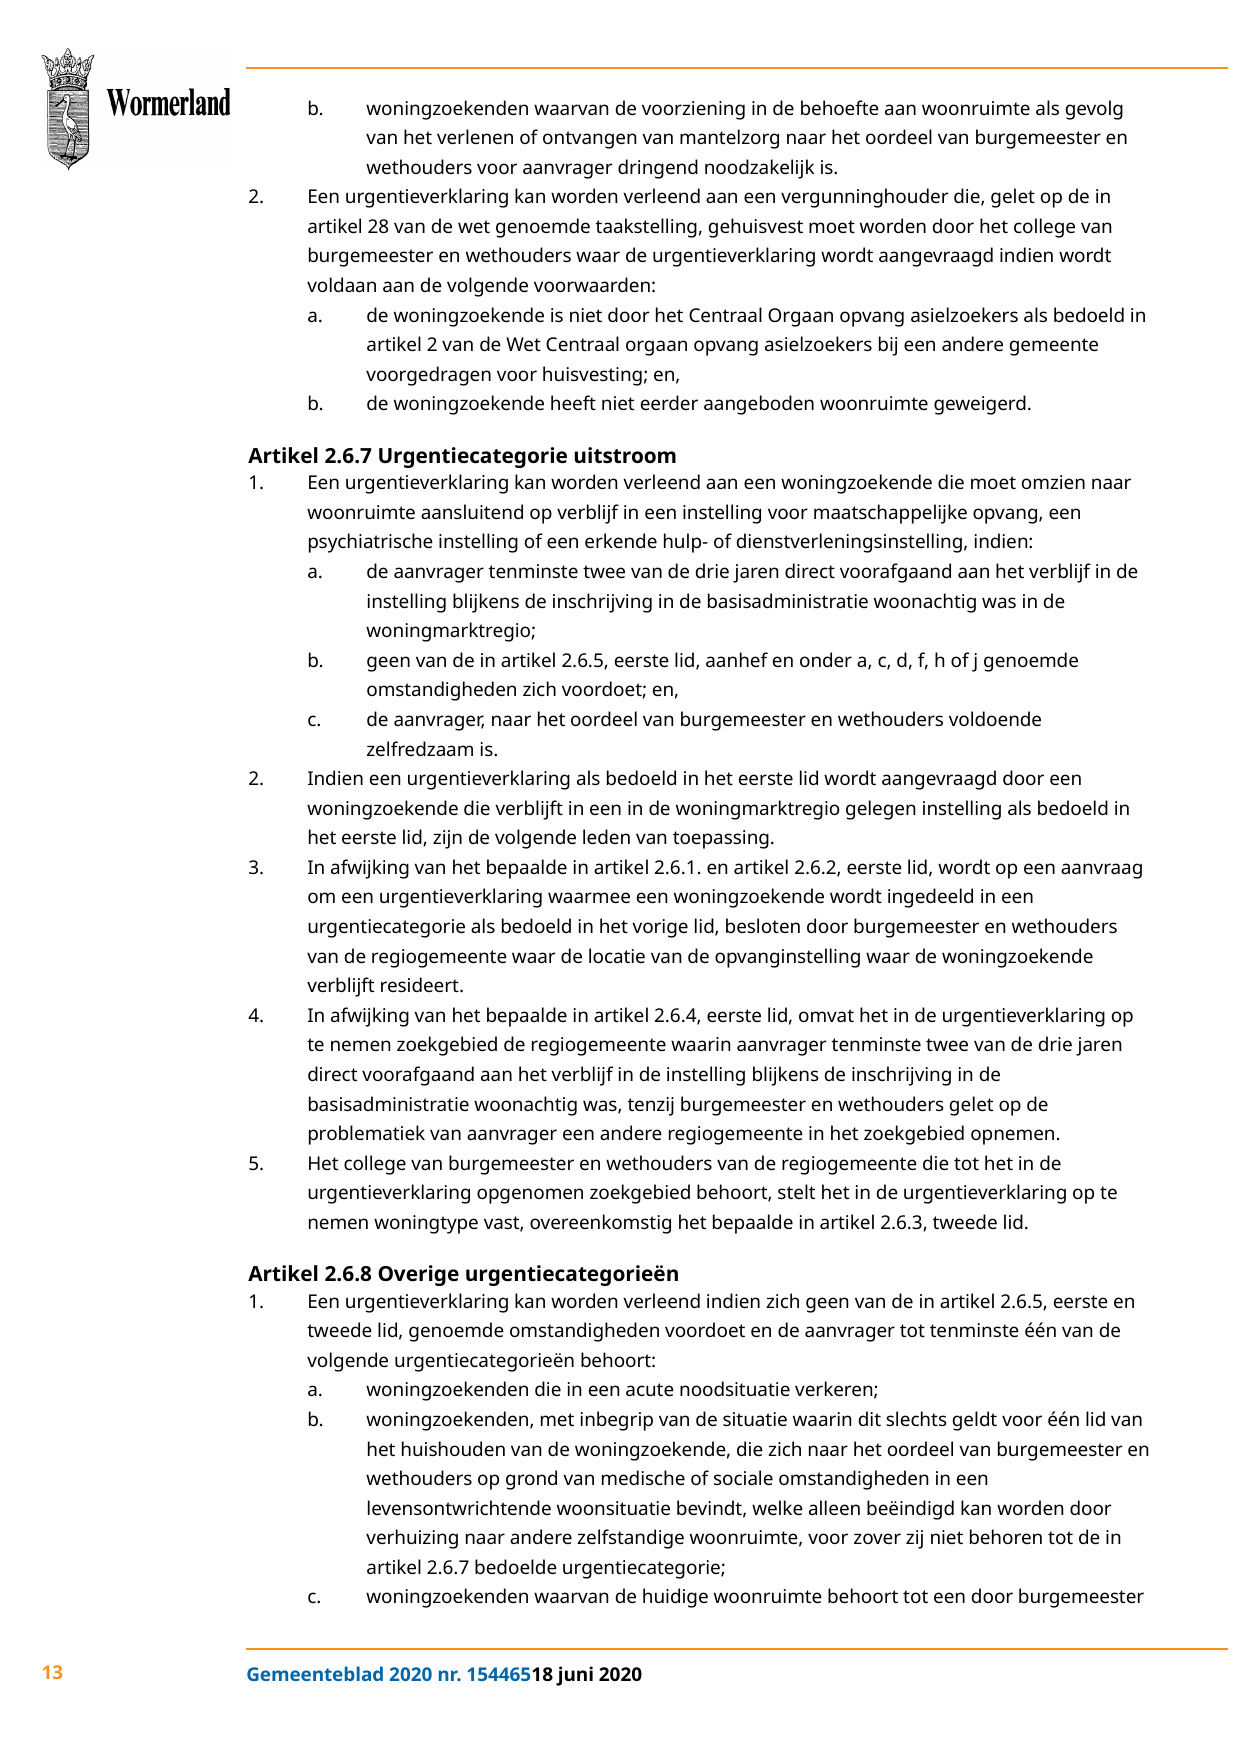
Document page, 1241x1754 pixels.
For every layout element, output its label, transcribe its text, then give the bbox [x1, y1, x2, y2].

text Artikel 2.6.8 Overige urgentiecategorieën [248, 1259, 1152, 1288]
list Indien een urgentieverklaring als bedoeld in het eerste lid wordt aangevraagd door een woningzoekende die verblijft in een in de woningmarktregio gelegen instelling als bedoeld in het eerste lid, zijn de volgende leden van toepassing. [248, 765, 1152, 850]
picture [41, 47, 231, 172]
list de woningzoekende is niet door het Centraal Orgaan opvang asielzoekers als bedoeld in artikel 2 van de Wet Centraal orgaan opvang asielzoekers bij een andere gemeente voorgedragen voor huisvesting; en, [307, 302, 1152, 387]
list woningzoekenden waarvan de voorziening in de behoefte aan woonruimte als gevolg van het verlenen of ontvangen van mantelzorg naar het oordeel van burgemeester en wethouders voor aanvrager dringend noodzakelijk is. [307, 95, 1152, 180]
list In afwijking van het bepaalde in artikel 2.6.4, eerste lid, omvat het in de urgentieverklaring op te nemen zoekgebied de regiogemeente waarin aanvrager tenminste twee van de drie jaren direct voorafgaand aan het verblijf in de instelling blijkens de inschrijving in de basisadministratie woonachtig was, tenzij burgemeester en wethouders gelet op de problematiek van aanvrager een andere regiogemeente in het zoekgebied opnemen. [248, 1002, 1152, 1146]
list de aanvrager tenminste twee van de drie jaren direct voorafgaand aan het verblijf in de instelling blijkens de inschrijving in de basisadministratie woonachtig was in de woningmarktregio; [307, 558, 1152, 643]
list de woningzoekende heeft niet eerder aangeboden woonruimte geweigerd. [307, 391, 1152, 416]
list geen van de in artikel 2.6.5, eerste lid, aanhef en onder a, c, d, f, h of j genoemde omstandigheden zich voordoet; en, [307, 647, 1152, 702]
list Het college van burgemeester en wethouders van de regiogemeente die tot het in de urgentieverklaring opgenomen zoekgebied behoort, stelt het in de urgentieverklaring op te nemen woningtype vast, overeenkomstig het bepaalde in artikel 2.6.3, tweede lid. [248, 1150, 1152, 1235]
list Een urgentieverklaring kan worden verleend indien zich geen van de in artikel 2.6.5, eerste en tweede lid, genoemde omstandigheden voordoet en de aanvrager tot tenminste één van de volgende urgentiecategorieën behoort: [248, 1288, 1152, 1373]
list woningzoekenden, met inbegrip van de situatie waarin dit slechts geldt voor één lid van het huishouden van de woningzoekende, die zich naar het oordeel van burgemeester en wethouders op grond van medische of sociale omstandigheden in een levensontwrichtende woonsituatie bevindt, welke alleen beëindigd kan worden door verhuizing naar andere zelfstandige woonruimte, voor zover zij niet behoren tot de in artikel 2.6.7 bedoelde urgentiecategorie; [307, 1406, 1152, 1580]
text Artikel 2.6.7 Urgentiecategorie uitstroom [248, 441, 1152, 469]
list woningzoekenden waarvan de huidige woonruimte behoort tot een door burgemeester [307, 1584, 1152, 1609]
list de aanvrager, naar het oordeel van burgemeester en wethouders voldoende zelfredzaam is. [307, 706, 1152, 761]
list Een urgentieverklaring kan worden verleend aan een vergunninghouder die, gelet op de in artikel 28 van de wet genoemde taakstelling, gehuisvest moet worden door het college van burgemeester en wethouders waar de urgentieverklaring wordt aangevraagd indien wordt voldaan aan de volgende voorwaarden: [248, 183, 1152, 298]
list woningzoekenden die in een acute noodsituatie verkeren; [307, 1377, 1152, 1402]
list In afwijking van het bepaalde in artikel 2.6.1. en artikel 2.6.2, eerste lid, wordt op een aanvraag om een urgentieverklaring waarmee een woningzoekende wordt ingedeeld in een urgentiecategorie als bedoeld in het vorige lid, besloten door burgemeester en wethouders van de regiogemeente waar de locatie van de opvanginstelling waar de woningzoekende verblijft resideert. [248, 854, 1152, 998]
list Een urgentieverklaring kan worden verleend aan een woningzoekende die moet omzien naar woonruimte aansluitend op verblijf in een instelling voor maatschappelijke opvang, een psychiatrische instelling of een erkende hulp- of dienstverleningsinstelling, indien: [248, 469, 1152, 554]
